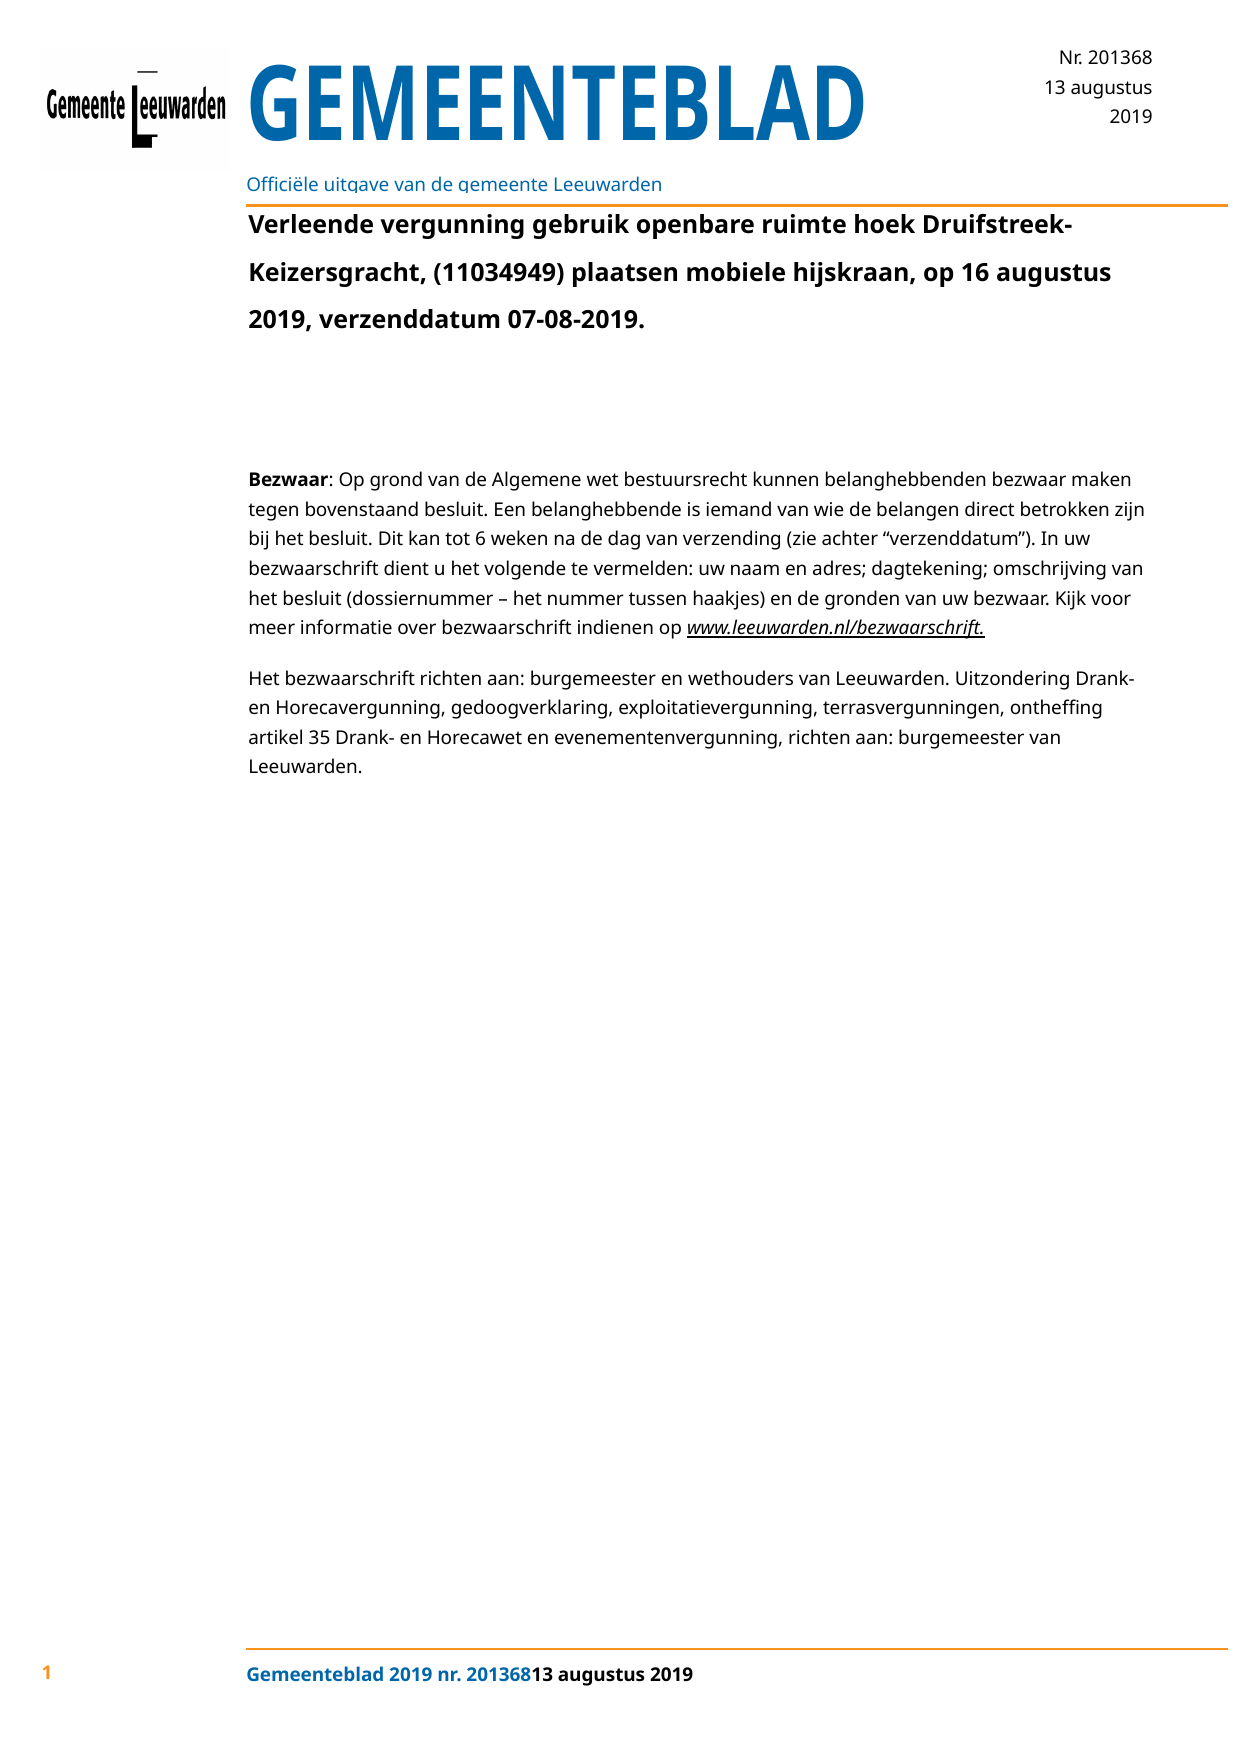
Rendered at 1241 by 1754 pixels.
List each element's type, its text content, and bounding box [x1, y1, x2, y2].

text Bezwaar: Op grond van de Algemene wet bestuursrecht kunnen belanghebbenden bezwaar maken tegen bovenstaand besluit. Een belanghebbende is iemand van wie de belangen direct betrokken zijn bij het besluit. Dit kan tot 6 weken na de dag van verzending (zie achter “verzenddatum”). In uw bezwaarschrift dient u het volgende te vermelden: uw naam en adres; dagtekening; omschrijving van het besluit (dossiernummer – het nummer tussen haakjes) en de gronden van uw bezwaar. Kijk voor meer informatie over bezwaarschrift indienen op www.leeuwarden.nl/bezwaarschrift. [248, 466, 1152, 640]
text Verleende vergunning gebruik openbare ruimte hoek Druifstreek-Keizersgracht, (11034949) plaatsen mobiele hijskraan, op 16 augustus 2019, verzenddatum 07-08-2019. [248, 207, 1152, 336]
picture [41, 47, 231, 172]
text Het bezwaarschrift richten aan: burgemeester en wethouders van Leeuwarden. Uitzondering Drank- en Horecavergunning, gedoogverklaring, exploitatievergunning, terrasvergunningen, ontheffing artikel 35 Drank- en Horecawet en evenementenvergunning, richten aan: burgemeester van Leeuwarden. [248, 665, 1152, 779]
